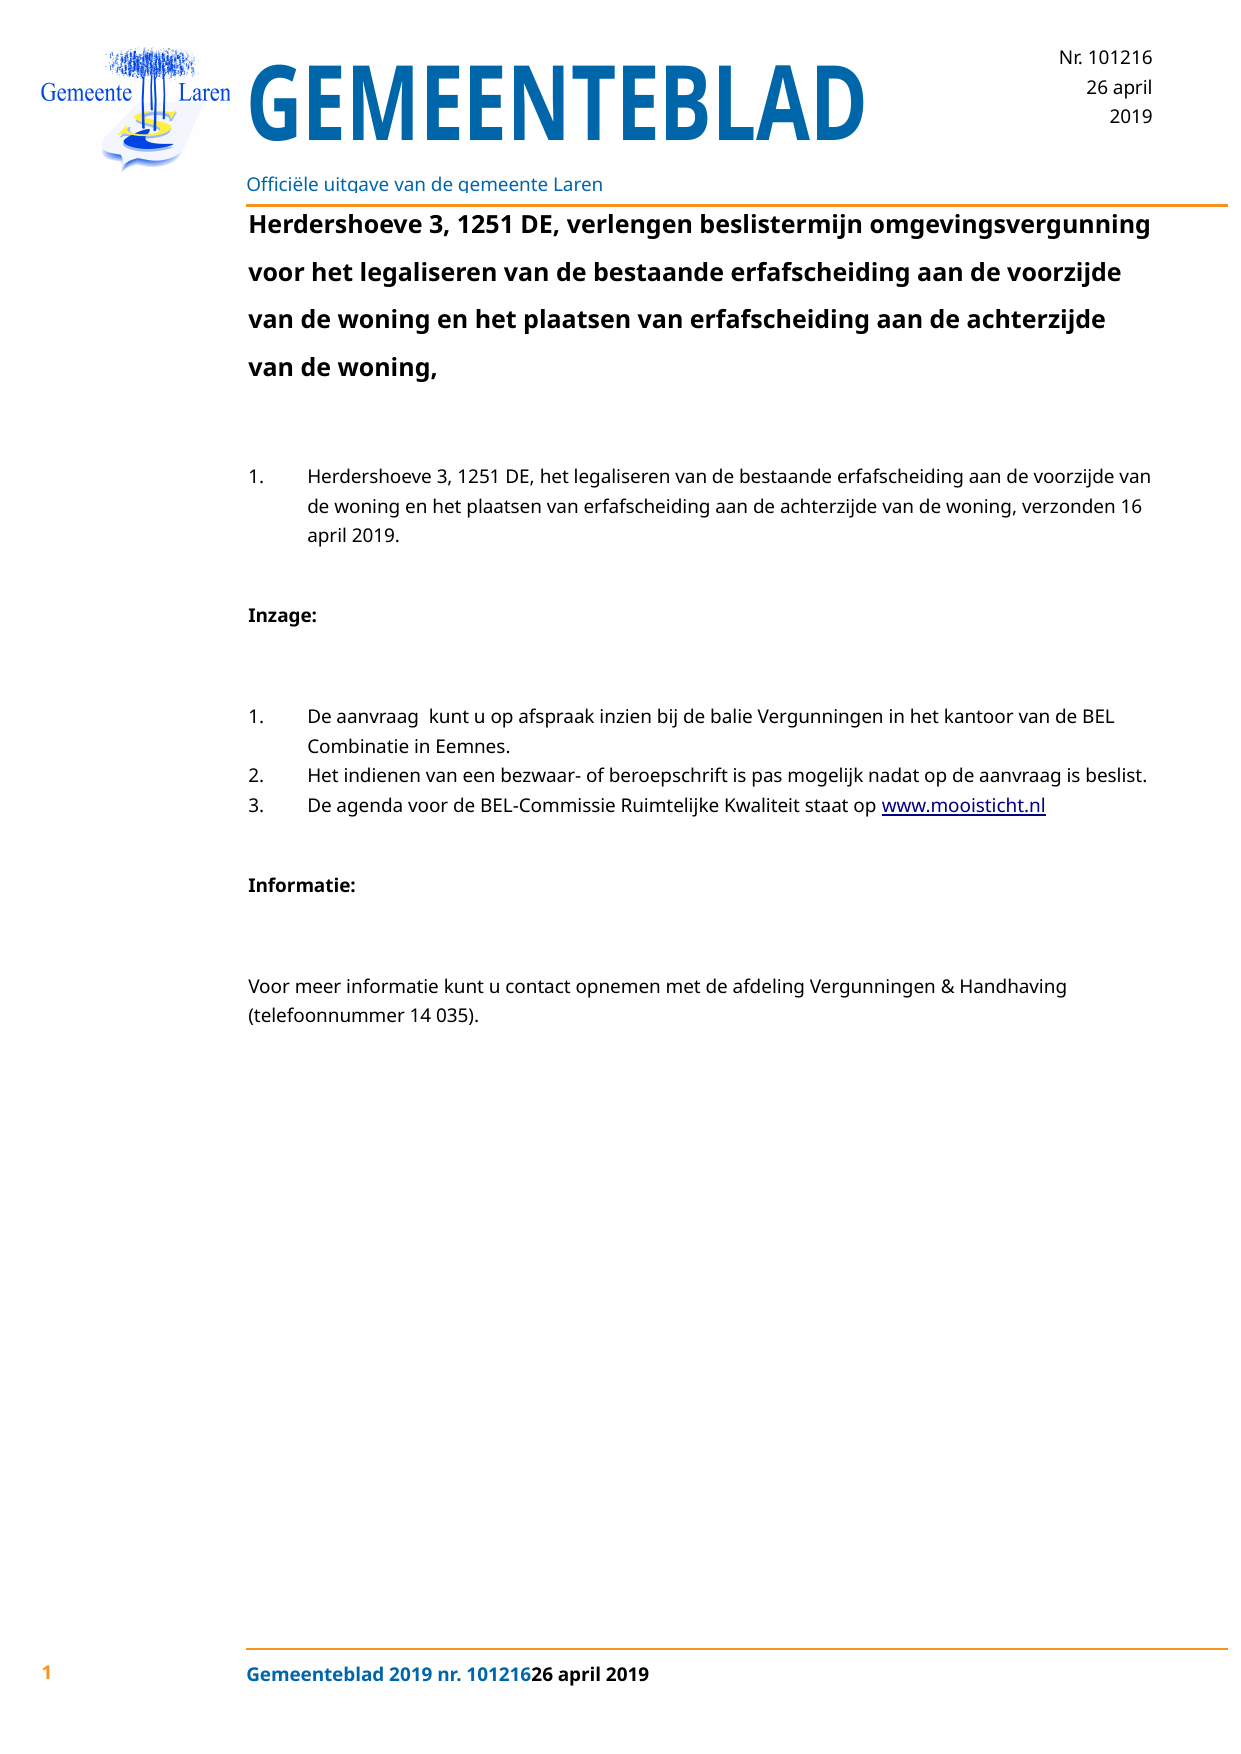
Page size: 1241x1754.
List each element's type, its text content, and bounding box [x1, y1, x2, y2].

list De aanvraag kunt u op afspraak inzien bij de balie Vergunningen in het kantoor van de BEL Combinatie in Eemnes. [248, 703, 1152, 759]
picture [41, 47, 231, 172]
list De agenda voor de BEL-Commissie Ruimtelijke Kwaliteit staat op www.mooisticht.nl [248, 792, 1152, 818]
list Het indienen van een bezwaar- of beroepschrift is pas mogelijk nadat op de aanvraag is beslist. [248, 763, 1152, 788]
text Informatie: [248, 872, 1152, 898]
text Inzage: [248, 603, 1152, 628]
list Herdershoeve 3, 1251 DE, het legaliseren van de bestaande erfafscheiding aan de voorzijde van de woning en het plaatsen van erfafscheiding aan de achterzijde van de woning, verzonden 16 april 2019. [248, 463, 1152, 548]
text Herdershoeve 3, 1251 DE, verlengen beslistermijn omgevingsvergunning voor het legaliseren van de bestaande erfafscheiding aan de voorzijde van de woning en het plaatsen van erfafscheiding aan de achterzijde van de woning, [248, 207, 1152, 384]
text Voor meer informatie kunt u contact opnemen met de afdeling Vergunningen & Handhaving (telefoonnummer 14 035). [248, 973, 1152, 1028]
